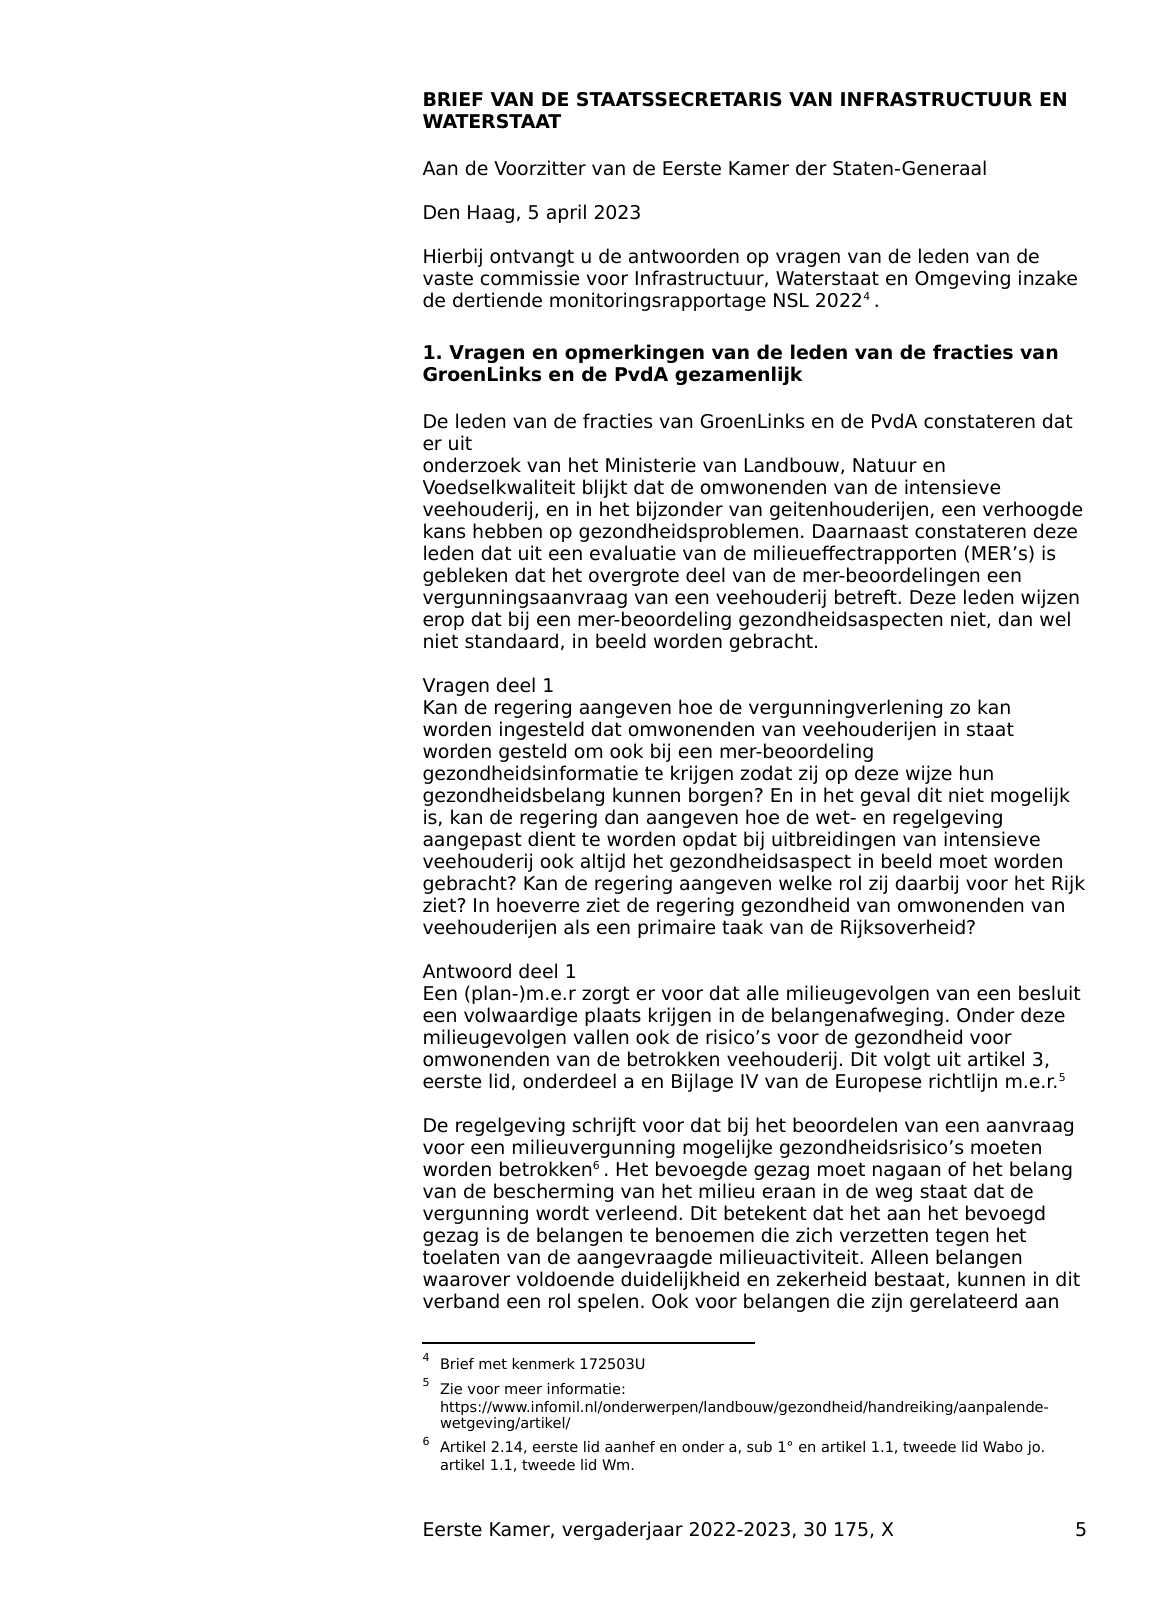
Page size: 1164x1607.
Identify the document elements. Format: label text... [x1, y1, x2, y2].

text Kan de regering aangeven hoe de vergunningverlening zo kan worden ingesteld dat omwonenden van veehouderijen in staat worden gesteld om ook bij een mer-beoordeling gezondheidsinformatie te krijgen zodat zij op deze wijze hun gezondheidsbelang kunnen borgen? En in het geval dit niet mogelijk is, kan de regering dan aangeven hoe de wet- en regelgeving aangepast dient te worden opdat bij uitbreidingen van intensieve veehouderij ook altijd het gezondheidsaspect in beeld moet worden gebracht? Kan de regering aangeven welke rol zij daarbij voor het Rijk ziet? In hoeverre ziet de regering gezondheid van omwonenden van veehouderijen als een primaire taak van de Rijksoverheid? [422, 697, 1087, 939]
text Zie voor meer informatie: https://www.infomil.nl/onderwerpen/landbouw/gezondheid/handreiking/aanpalende-wetgeving/artikel/ [422, 1377, 1087, 1432]
subtitle 1. Vragen en opmerkingen van de leden van de fracties van GroenLinks en de PvdA gezamenlijk [422, 342, 1087, 386]
text Hierbij ontvangt u de antwoorden op vragen van de leden van de vaste commissie voor Infrastructuur, Waterstaat en Omgeving inzake de dertiende monitoringsrapportage NSL 2022. [422, 246, 1087, 312]
text Vragen deel 1 [422, 675, 1087, 697]
text De leden van de fracties van GroenLinks en de PvdA constateren dat er uit [422, 411, 1087, 455]
text Antwoord deel 1 [422, 961, 1087, 983]
text Den Haag, 5 april 2023 [422, 202, 1087, 224]
text Artikel 2.14, eerste lid aanhef en onder a, sub 1° en artikel 1.1, tweede lid Wabo jo. artikel 1.1, tweede lid Wm. [422, 1435, 1087, 1474]
text Aan de Voorzitter van de Eerste Kamer der Staten-Generaal [422, 158, 1087, 180]
subtitle BRIEF VAN DE STAATSSECRETARIS VAN INFRASTRUCTUUR EN WATERSTAAT [422, 89, 1087, 133]
text Een (plan-)m.e.r zorgt er voor dat alle milieugevolgen van een besluit een volwaardige plaats krijgen in de belangenafweging. Onder deze milieugevolgen vallen ook de risico’s voor de gezondheid voor omwonenden van de betrokken veehouderij. Dit volgt uit artikel 3, eerste lid, onderdeel a en Bijlage IV van de Europese richtlijn m.e.r. [422, 983, 1087, 1093]
text De regelgeving schrijft voor dat bij het beoordelen van een aanvraag voor een milieuvergunning mogelijke gezondheidsrisico’s moeten worden betrokken. Het bevoegde gezag moet nagaan of het belang van de bescherming van het milieu eraan in de weg staat dat de vergunning wordt verleend. Dit betekent dat het aan het bevoegd gezag is de belangen te benoemen die zich verzetten tegen het toelaten van de aangevraagde milieuactiviteit. Alleen belangen waarover voldoende duidelijkheid en zekerheid bestaat, kunnen in dit verband een rol spelen. Ook voor belangen die zijn gerelateerd aan [422, 1115, 1087, 1313]
text Brief met kenmerk 172503U [422, 1352, 1087, 1374]
text onderzoek van het Ministerie van Landbouw, Natuur en Voedselkwaliteit blijkt dat de omwonenden van de intensieve veehouderij, en in het bijzonder van geitenhouderijen, een verhoogde kans hebben op gezondheidsproblemen. Daarnaast constateren deze leden dat uit een evaluatie van de milieueffectrapporten (MER’s) is gebleken dat het overgrote deel van de mer-beoordelingen een vergunningsaanvraag van een veehouderij betreft. Deze leden wijzen erop dat bij een mer-beoordeling gezondheidsaspecten niet, dan wel niet standaard, in beeld worden gebracht. [422, 455, 1087, 653]
